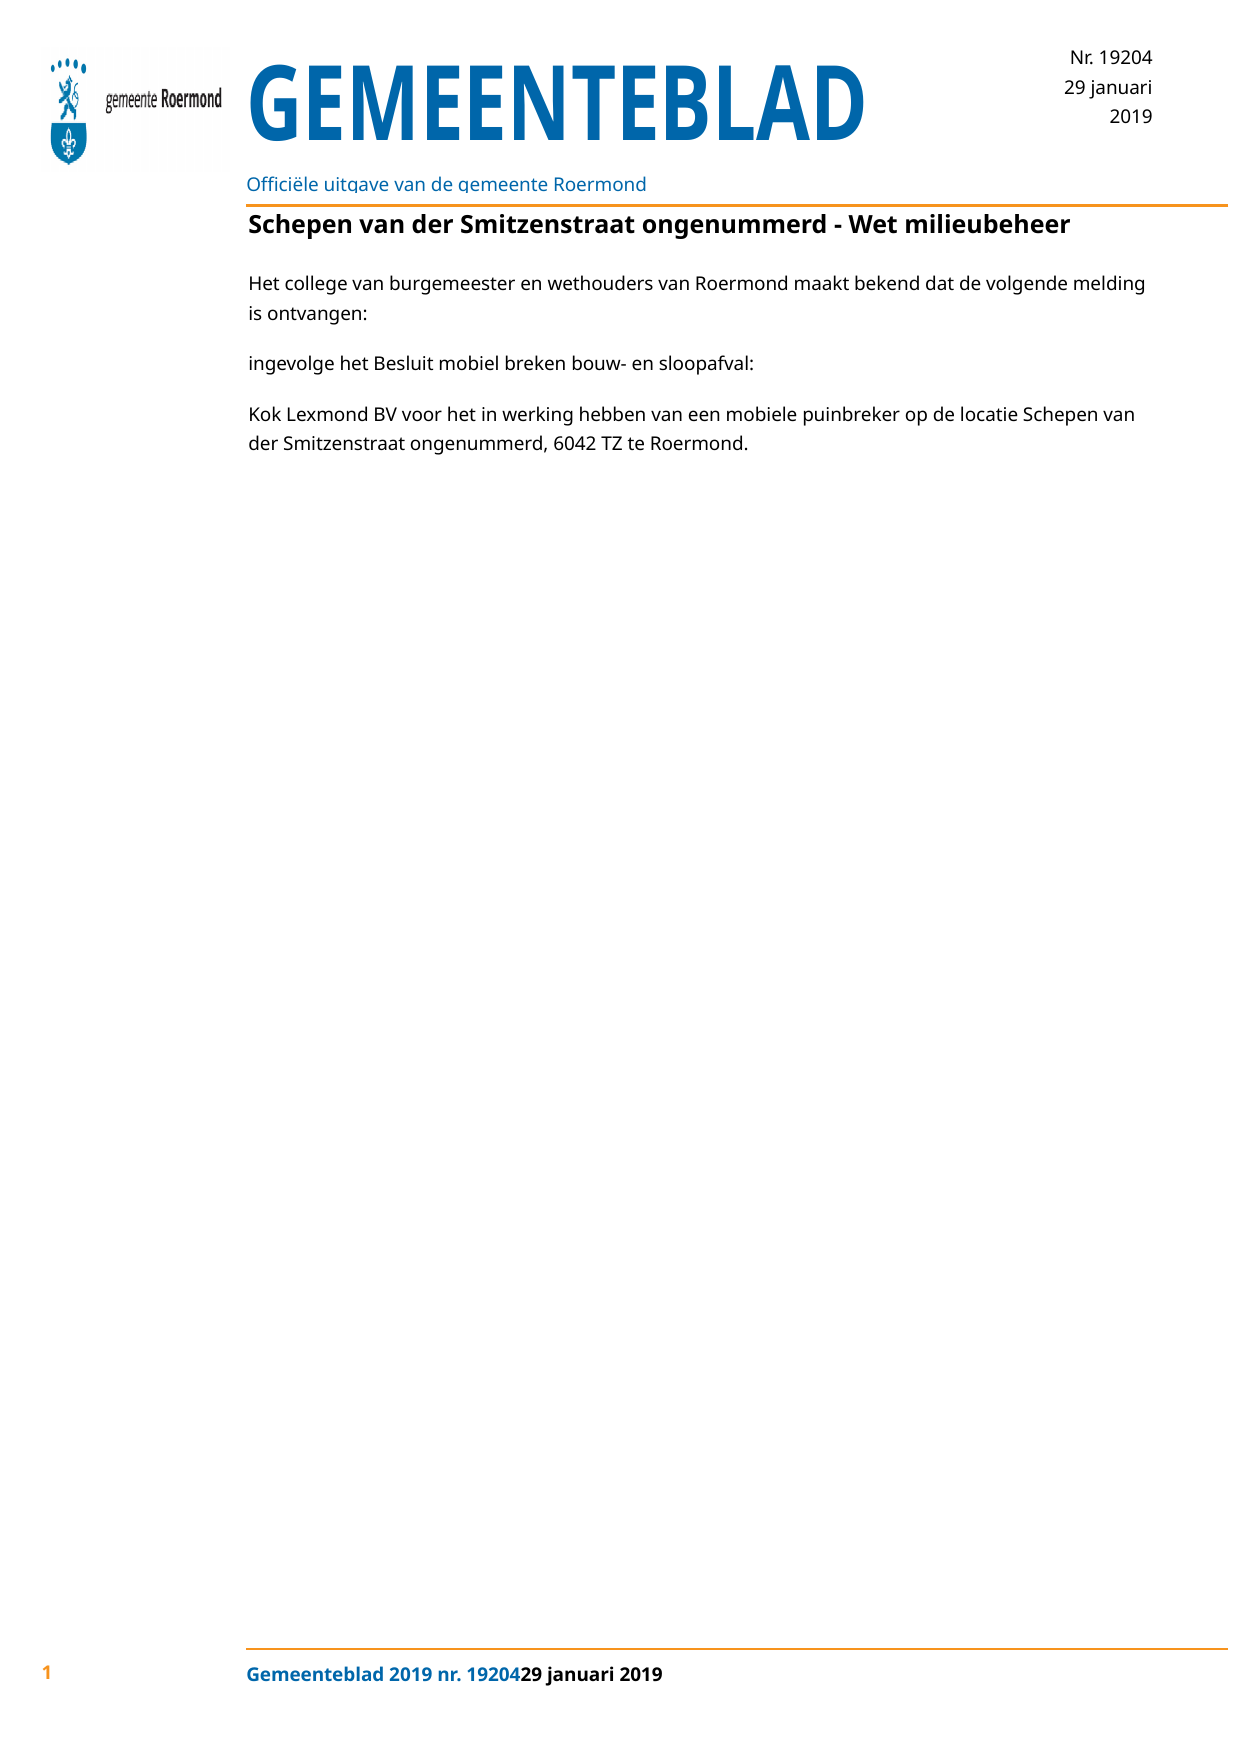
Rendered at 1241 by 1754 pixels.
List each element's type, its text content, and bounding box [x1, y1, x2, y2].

text Het college van burgemeester en wethouders van Roermond maakt bekend dat de volgende melding is ontvangen: [248, 270, 1152, 326]
text ingevolge het Besluit mobiel breken bouw- en sloopafval: [248, 350, 1152, 376]
text Schepen van der Smitzenstraat ongenummerd - Wet milieubeheer [248, 207, 1152, 241]
text Kok Lexmond BV voor het in werking hebben van een mobiele puinbreker op de locatie Schepen van der Smitzenstraat ongenummerd, 6042 TZ te Roermond. [248, 401, 1152, 456]
picture [41, 47, 231, 172]
